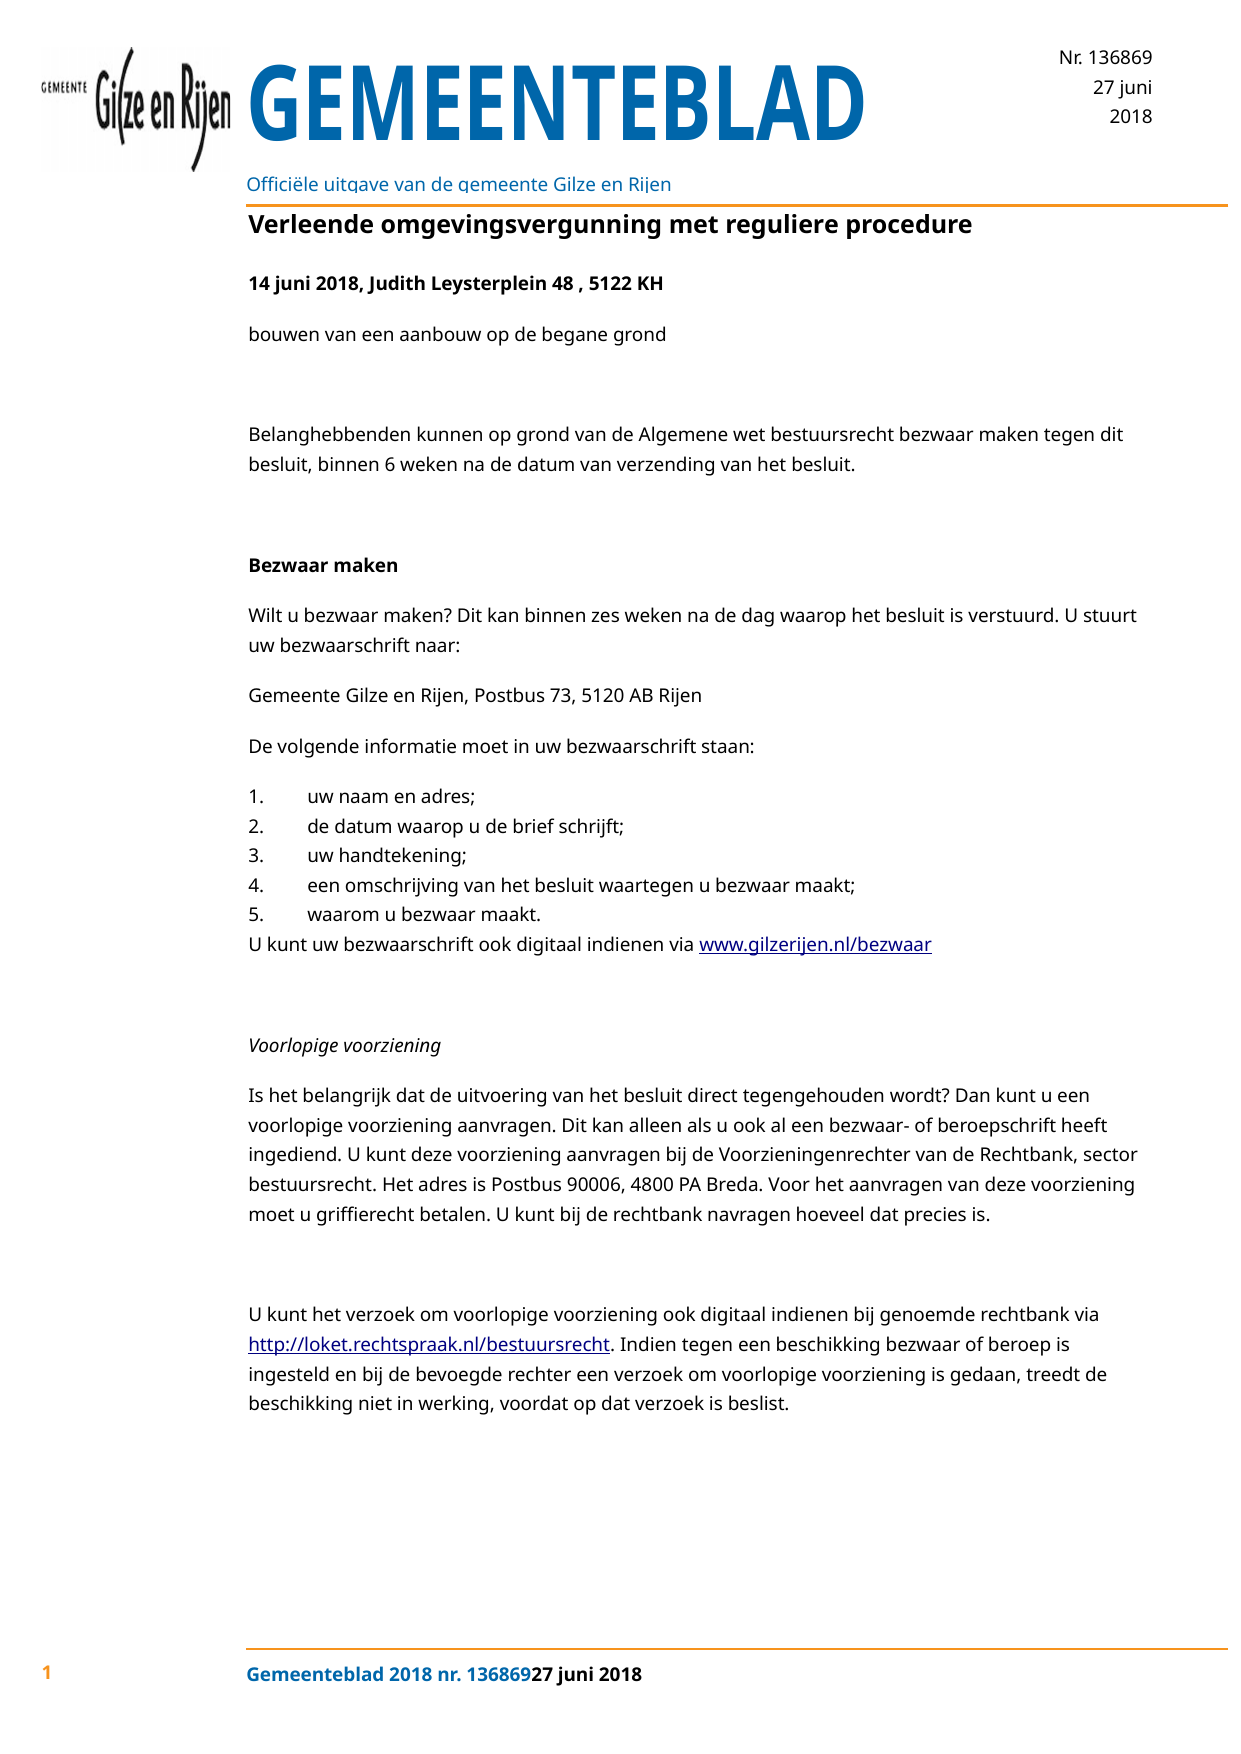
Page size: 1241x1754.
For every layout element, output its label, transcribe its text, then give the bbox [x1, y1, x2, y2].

text Wilt u bezwaar maken? Dit kan binnen zes weken na de dag waarop het besluit is verstuurd. U stuurt uw bezwaarschrift naar: [248, 602, 1152, 658]
text bouwen van een aanbouw op de begane grond [248, 321, 1152, 346]
text U kunt het verzoek om voorlopige voorziening ook digitaal indienen bij genoemde rechtbank via http://loket.rechtspraak.nl/bestuursrecht. Indien tegen een beschikking bezwaar of beroep is ingesteld en bij de bevoegde rechter een verzoek om voorlopige voorziening is gedaan, treedt de beschikking niet in werking, voordat op dat verzoek is beslist. [248, 1302, 1152, 1416]
text Gemeente Gilze en Rijen, Postbus 73, 5120 AB Rijen [248, 682, 1152, 708]
list uw handtekening; [248, 842, 1152, 868]
list waarom u bezwaar maakt. [248, 902, 1152, 927]
text 14 juni 2018, Judith Leysterplein 48 , 5122 KH [248, 270, 1152, 296]
text Voorlopige voorziening [248, 1032, 1152, 1058]
picture [41, 47, 231, 172]
text Is het belangrijk dat de uitvoering van het besluit direct tegengehouden wordt? Dan kunt u een voorlopige voorziening aanvragen. Dit kan alleen als u ook al een bezwaar- of beroepschrift heeft ingediend. U kunt deze voorziening aanvragen bij de Voorzieningenrechter van de Rechtbank, sector bestuursrecht. Het adres is Postbus 90006, 4800 PA Breda. Voor het aanvragen van deze voorziening moet u griffierecht betalen. U kunt bij de rechtbank navragen hoeveel dat precies is. [248, 1082, 1152, 1226]
text De volgende informatie moet in uw bezwaarschrift staan: [248, 733, 1152, 758]
text Verleende omgevingsvergunning met reguliere procedure [248, 207, 1152, 241]
text U kunt uw bezwaarschrift ook digitaal indienen via www.gilzerijen.nl/bezwaar [248, 931, 1152, 957]
text Bezwaar maken [248, 552, 1152, 578]
list de datum waarop u de brief schrijft; [248, 813, 1152, 838]
text Belanghebbenden kunnen op grond van de Algemene wet bestuursrecht bezwaar maken tegen dit besluit, binnen 6 weken na de datum van verzending van het besluit. [248, 422, 1152, 477]
list een omschrijving van het besluit waartegen u bezwaar maakt; [248, 872, 1152, 898]
list uw naam en adres; [248, 783, 1152, 809]
